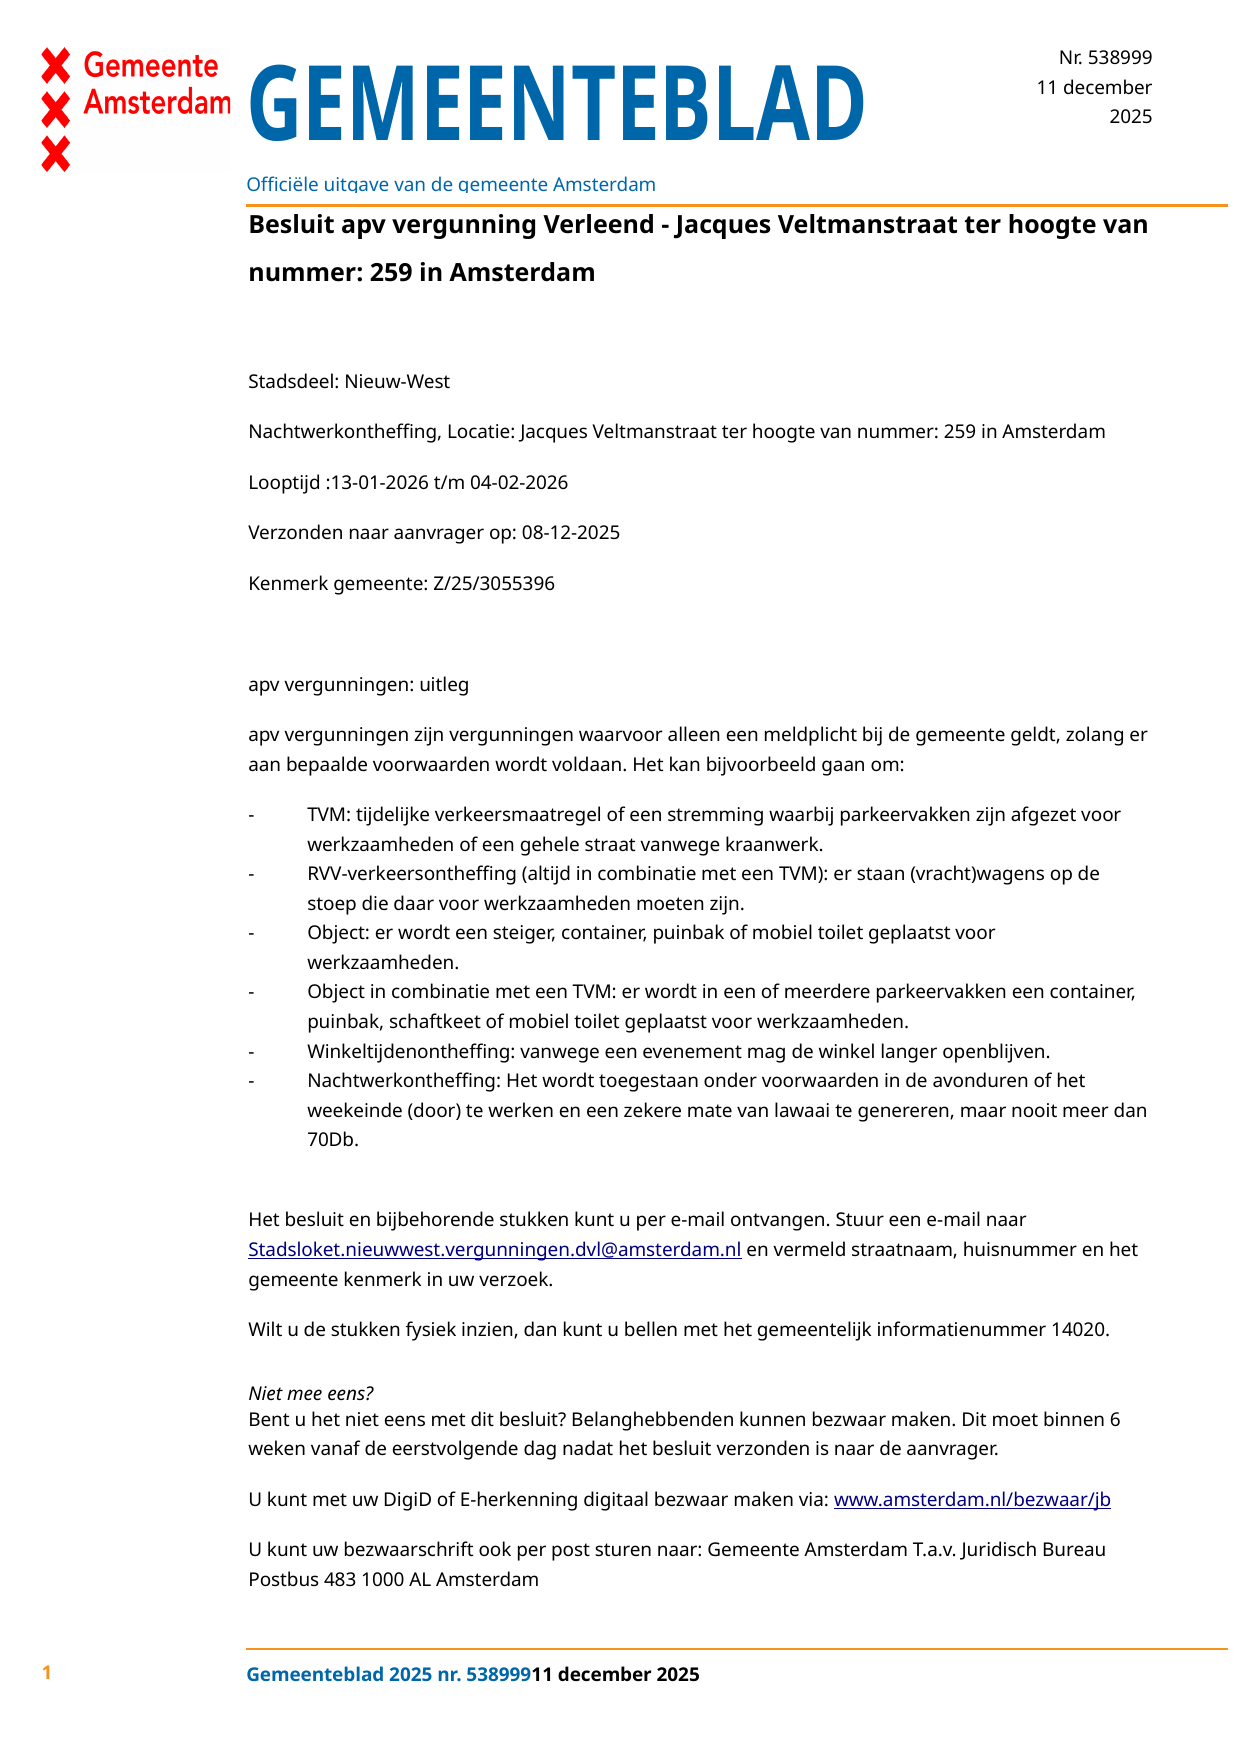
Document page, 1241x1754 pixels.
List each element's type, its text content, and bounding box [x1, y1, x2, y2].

text Stadsdeel: Nieuw-West [248, 368, 1152, 394]
text apv vergunningen zijn vergunningen waarvoor alleen een meldplicht bij de gemeente geldt, zolang er aan bepaalde voorwaarden wordt voldaan. Het kan bijvoorbeeld gaan om: [248, 721, 1152, 777]
text Besluit apv vergunning Verleend - Jacques Veltmanstraat ter hoogte van nummer: 259 in Amsterdam [248, 207, 1152, 288]
text Kenmerk gemeente: Z/25/3055396 [248, 570, 1152, 596]
text Niet mee eens? [248, 1380, 1152, 1406]
text U kunt uw bezwaarschrift ook per post sturen naar: Gemeente Amsterdam T.a.v. Juridisch Bureau Postbus 483 1000 AL Amsterdam [248, 1536, 1152, 1592]
text Looptijd :13-01-2026 t/m 04-02-2026 [248, 469, 1152, 495]
list Object in combinatie met een TVM: er wordt in een of meerdere parkeervakken een container, puinbak, schaftkeet of mobiel toilet geplaatst voor werkzaamheden. [248, 979, 1152, 1034]
list Object: er wordt een steiger, container, puinbak of mobiel toilet geplaatst voor werkzaamheden. [248, 919, 1152, 975]
text Nachtwerkontheffing, Locatie: Jacques Veltmanstraat ter hoogte van nummer: 259 in Amsterdam [248, 419, 1152, 444]
text Bent u het niet eens met dit besluit? Belanghebbenden kunnen bezwaar maken. Dit moet binnen 6 weken vanaf de eerstvolgende dag nadat het besluit verzonden is naar de aanvrager. [248, 1406, 1152, 1461]
list TVM: tijdelijke verkeersmaatregel of een stremming waarbij parkeervakken zijn afgezet voor werkzaamheden of een gehele straat vanwege kraanwerk. [248, 801, 1152, 857]
text Wilt u de stukken fysiek inzien, dan kunt u bellen met het gemeentelijk informatienummer 14020. [248, 1316, 1152, 1342]
picture [41, 47, 231, 172]
text Het besluit en bijbehorende stukken kunt u per e-mail ontvangen. Stuur een e-mail naar Stadsloket.nieuwwest.vergunningen.dvl@amsterdam.nl en vermeld straatnaam, huisnummer en het gemeente kenmerk in uw verzoek. [248, 1207, 1152, 1292]
text Verzonden naar aanvrager op: 08-12-2025 [248, 519, 1152, 545]
list Nachtwerkontheffing: Het wordt toegestaan onder voorwaarden in de avonduren of het weekeinde (door) te werken en een zekere mate van lawaai te genereren, maar nooit meer dan 70Db. [248, 1067, 1152, 1152]
list RVV-verkeersontheffing (altijd in combinatie met een TVM): er staan (vracht)wagens op de stoep die daar voor werkzaamheden moeten zijn. [248, 860, 1152, 916]
text apv vergunningen: uitleg [248, 671, 1152, 697]
text U kunt met uw DigiD of E-herkenning digitaal bezwaar maken via: www.amsterdam.nl/bezwaar/jb [248, 1486, 1152, 1512]
list Winkeltijdenontheffing: vanwege een evenement mag de winkel langer openblijven. [248, 1038, 1152, 1064]
